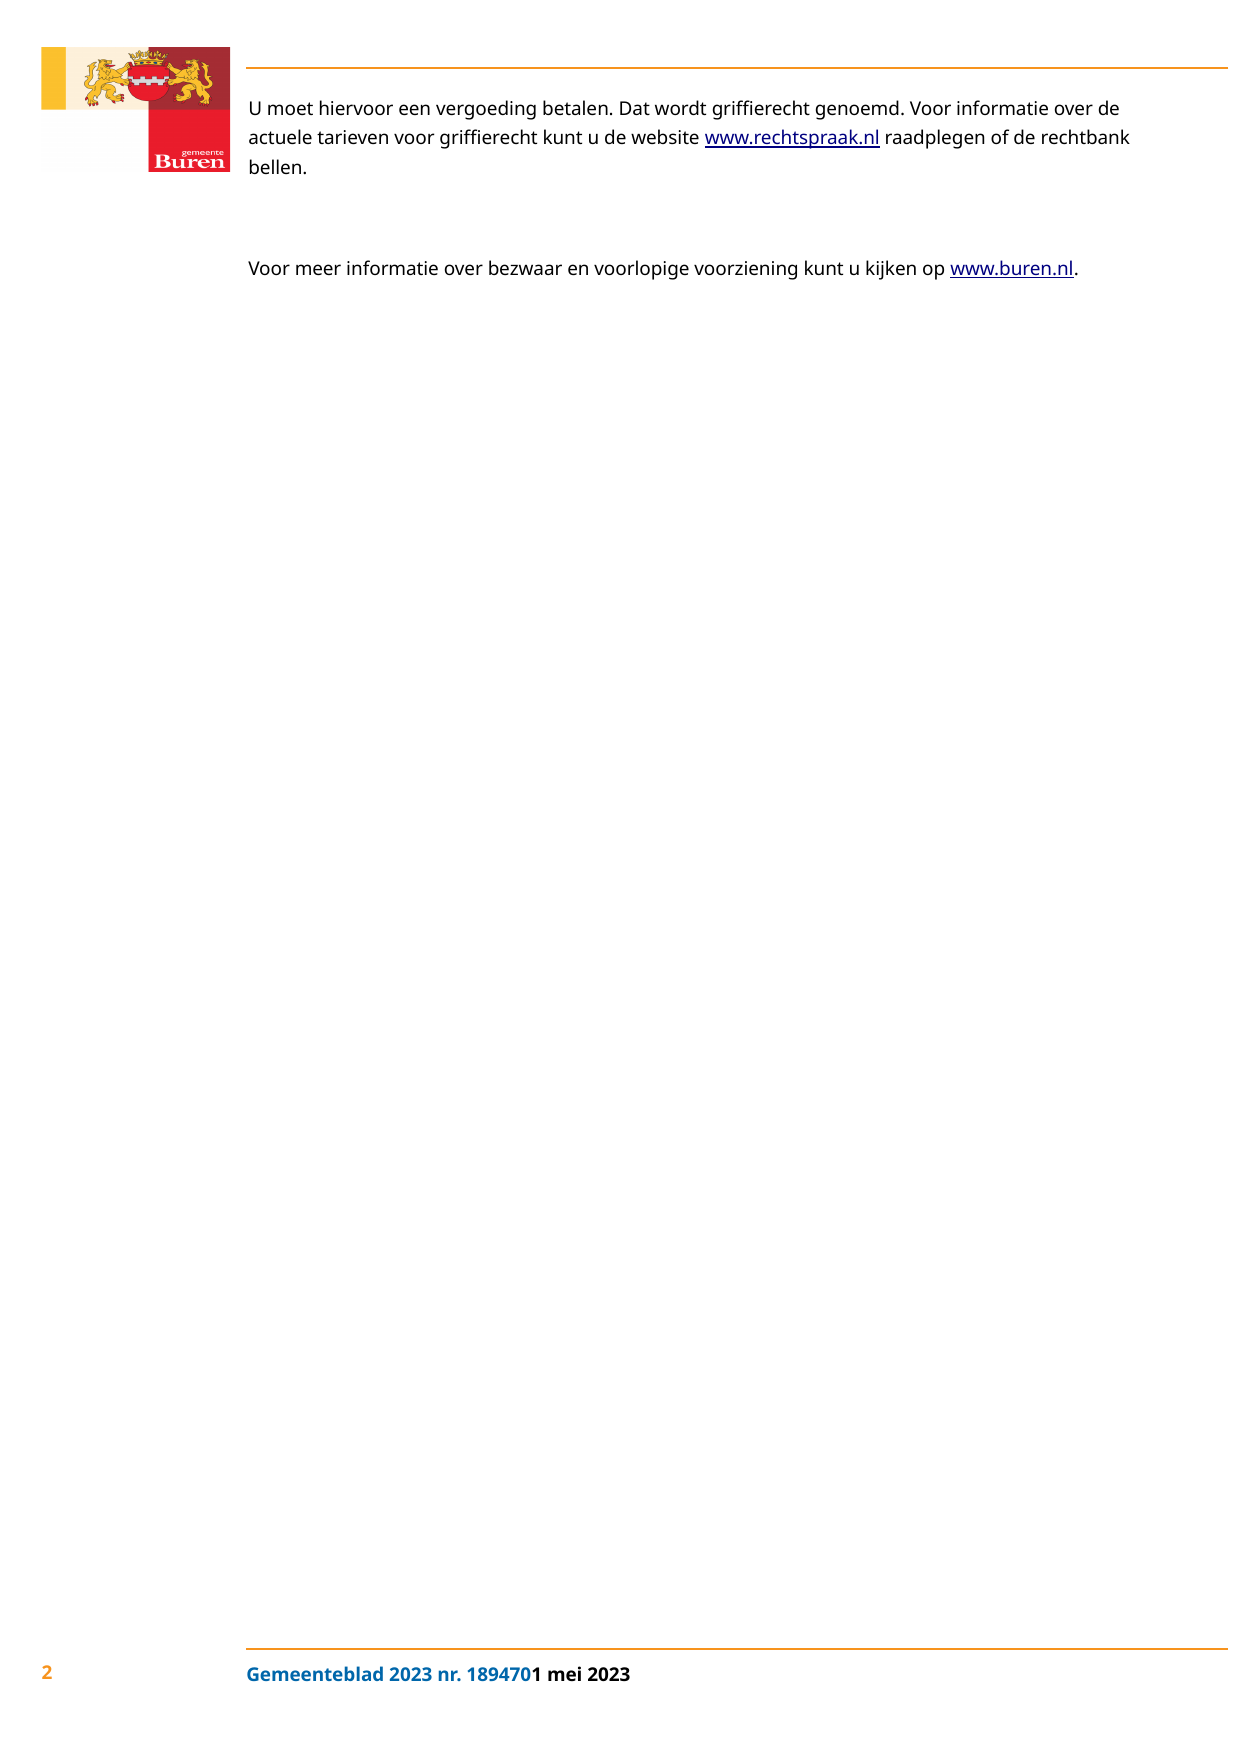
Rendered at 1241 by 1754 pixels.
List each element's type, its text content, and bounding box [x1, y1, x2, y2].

picture [41, 47, 231, 172]
text Voor meer informatie over bezwaar en voorlopige voorziening kunt u kijken op www.buren.nl. [248, 255, 1152, 281]
text U moet hiervoor een vergoeding betalen. Dat wordt griffierecht genoemd. Voor informatie over de actuele tarieven voor griffierecht kunt u de website www.rechtspraak.nl raadplegen of de rechtbank bellen. [248, 95, 1152, 180]
